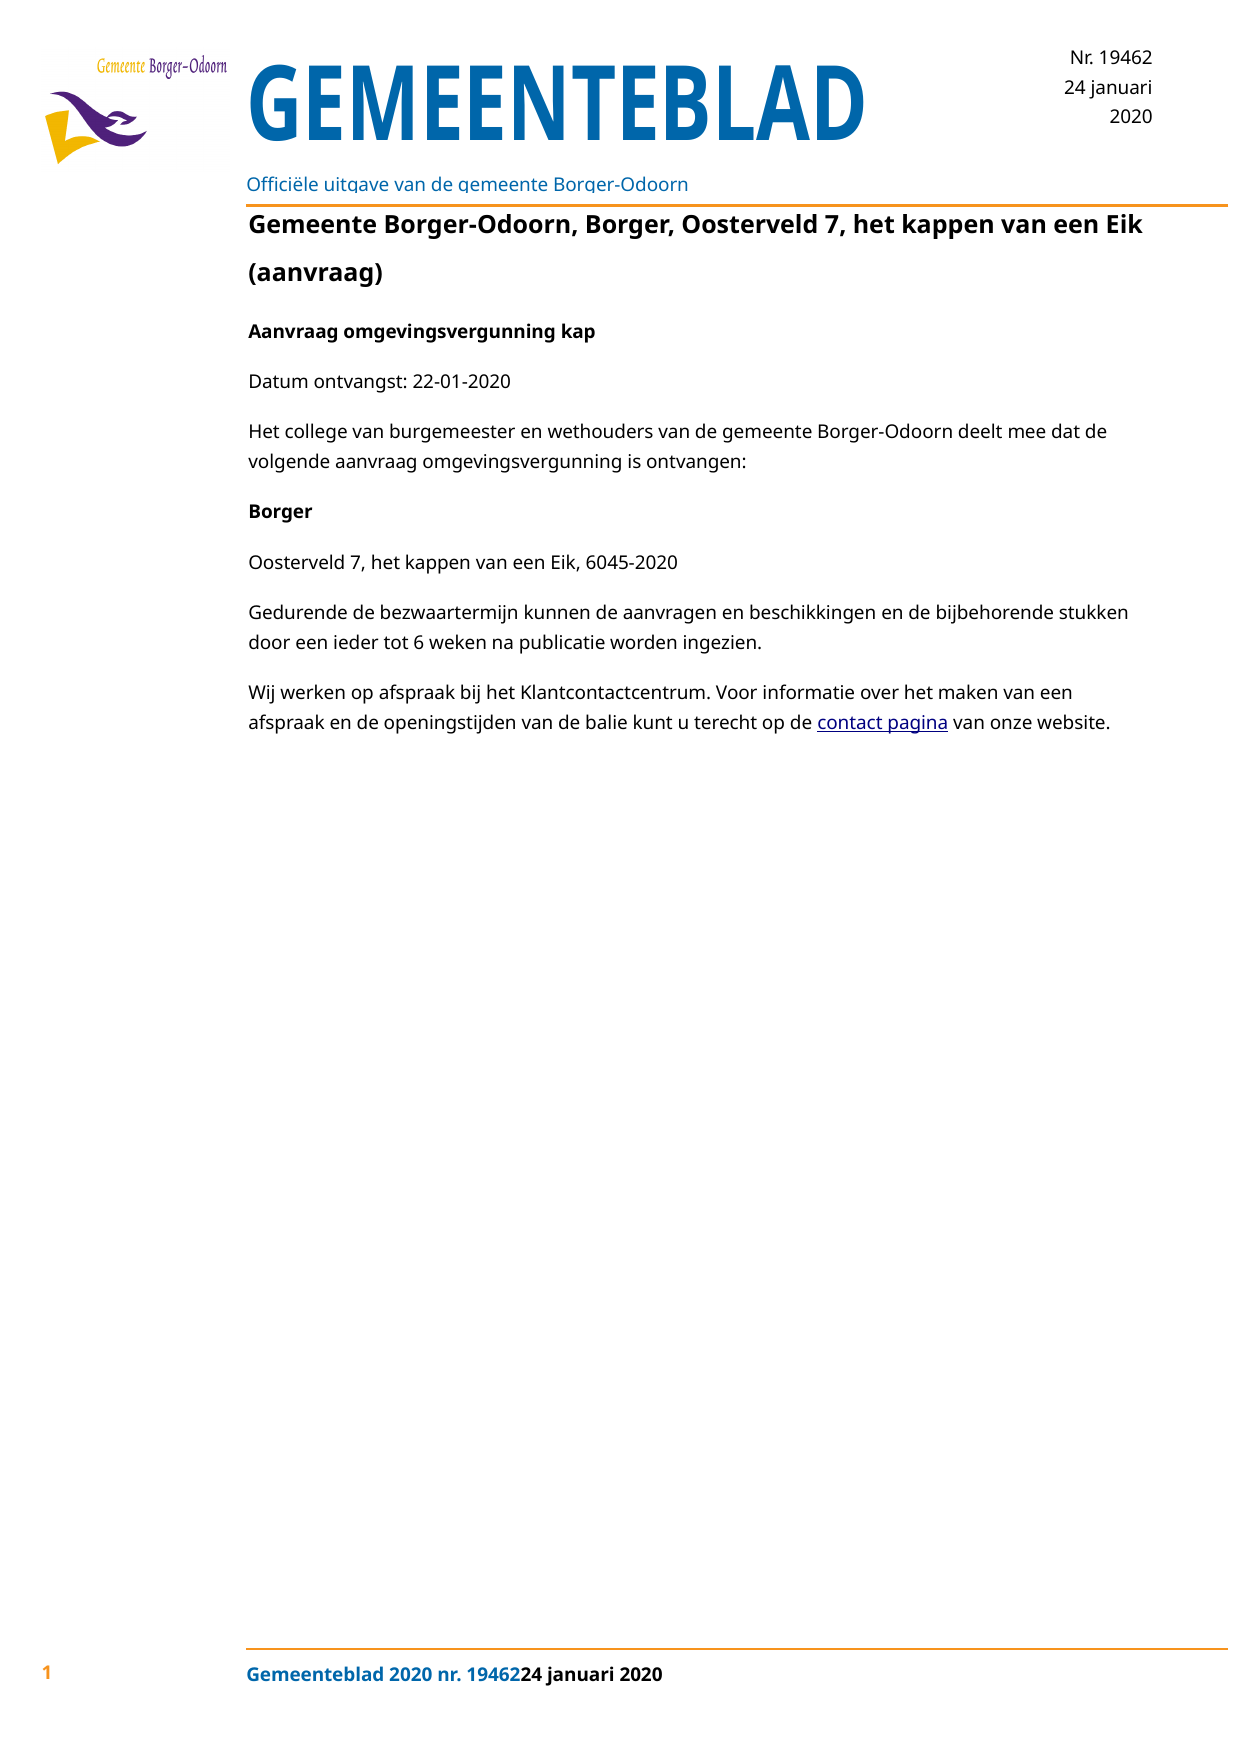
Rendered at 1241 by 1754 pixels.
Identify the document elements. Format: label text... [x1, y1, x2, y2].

text Datum ontvangst: 22-01-2020 [248, 368, 1152, 394]
text Gedurende de bezwaartermijn kunnen de aanvragen en beschikkingen en de bijbehorende stukken door een ieder tot 6 weken na publicatie worden ingezien. [248, 599, 1152, 655]
text Borger [248, 499, 1152, 524]
text Het college van burgemeester en wethouders van de gemeente Borger-Odoorn deelt mee dat de volgende aanvraag omgevingsvergunning is ontvangen: [248, 419, 1152, 474]
text Oosterveld 7, het kappen van een Eik, 6045-2020 [248, 549, 1152, 575]
text Gemeente Borger-Odoorn, Borger, Oosterveld 7, het kappen van een Eik (aanvraag) [248, 207, 1152, 288]
picture [41, 47, 231, 172]
text Wij werken op afspraak bij het Klantcontactcentrum. Voor informatie over het maken van een afspraak en de openingstijden van de balie kunt u terecht op de contact pagina van onze website. [248, 679, 1152, 735]
text Aanvraag omgevingsvergunning kap [248, 318, 1152, 344]
